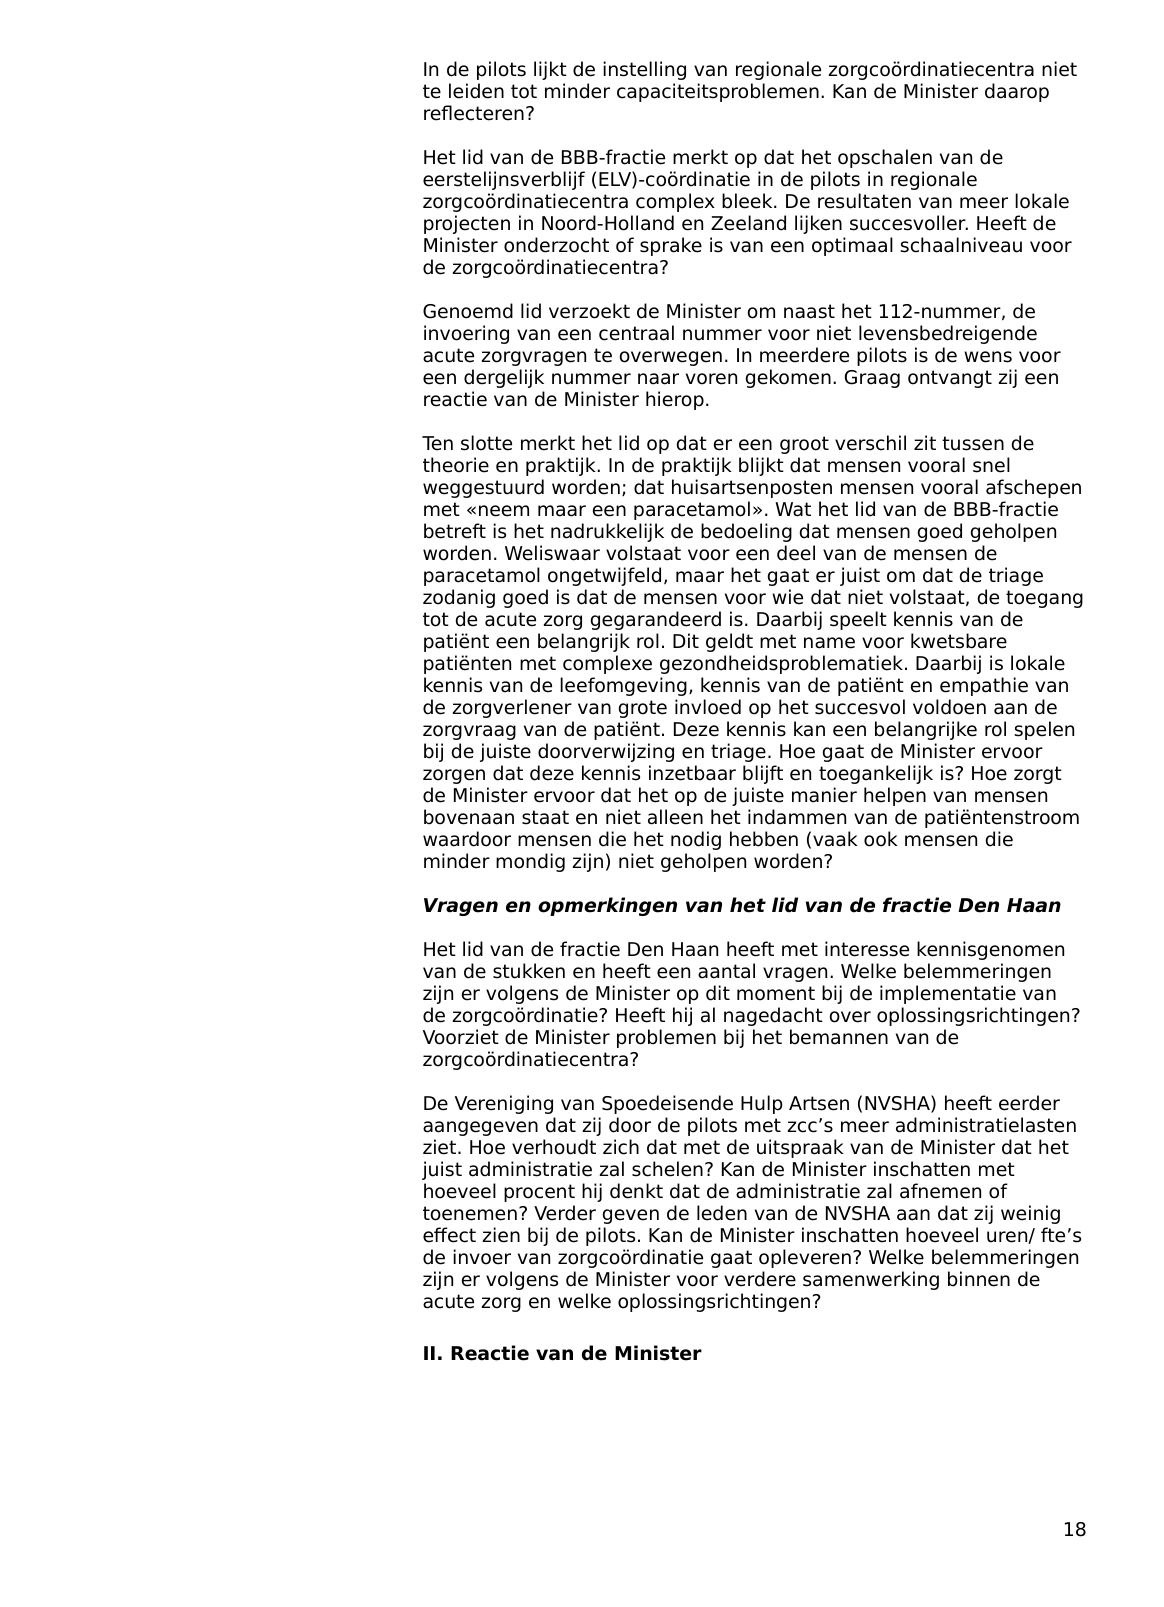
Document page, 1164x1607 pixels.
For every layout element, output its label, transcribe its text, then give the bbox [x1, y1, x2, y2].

text Ten slotte merkt het lid op dat er een groot verschil zit tussen de theorie en praktijk. In de praktijk blijkt dat mensen vooral snel weggestuurd worden; dat huisartsenposten mensen vooral afschepen met «neem maar een paracetamol». Wat het lid van de BBB-fractie betreft is het nadrukkelijk de bedoeling dat mensen goed geholpen worden. Weliswaar volstaat voor een deel van de mensen de paracetamol ongetwijfeld, maar het gaat er juist om dat de triage zodanig goed is dat de mensen voor wie dat niet volstaat, de toegang tot de acute zorg gegarandeerd is. Daarbij speelt kennis van de patiënt een belangrijk rol. Dit geldt met name voor kwetsbare patiënten met complexe gezondheidsproblematiek. Daarbij is lokale kennis van de leefomgeving, kennis van de patiënt en empathie van de zorgverlener van grote invloed op het succesvol voldoen aan de zorgvraag van de patiënt. Deze kennis kan een belangrijke rol spelen bij de juiste doorverwijzing en triage. Hoe gaat de Minister ervoor zorgen dat deze kennis inzetbaar blijft en toegankelijk is? Hoe zorgt de Minister ervoor dat het op de juiste manier helpen van mensen bovenaan staat en niet alleen het indammen van de patiëntenstroom waardoor mensen die het nodig hebben (vaak ook mensen die minder mondig zijn) niet geholpen worden? [422, 433, 1087, 873]
text In de pilots lijkt de instelling van regionale zorgcoördinatiecentra niet te leiden tot minder capaciteitsproblemen. Kan de Minister daarop reflecteren? [422, 59, 1087, 125]
text Genoemd lid verzoekt de Minister om naast het 112-nummer, de invoering van een centraal nummer voor niet levensbedreigende acute zorgvragen te overwegen. In meerdere pilots is de wens voor een dergelijk nummer naar voren gekomen. Graag ontvangt zij een reactie van de Minister hierop. [422, 301, 1087, 411]
text Het lid van de BBB-fractie merkt op dat het opschalen van de eerstelijnsverblijf (ELV)-coördinatie in de pilots in regionale zorgcoördinatiecentra complex bleek. De resultaten van meer lokale projecten in Noord-Holland en Zeeland lijken succesvoller. Heeft de Minister onderzocht of sprake is van een optimaal schaalniveau voor de zorgcoördinatiecentra? [422, 147, 1087, 279]
text De Vereniging van Spoedeisende Hulp Artsen (NVSHA) heeft eerder aangegeven dat zij door de pilots met zcc’s meer administratielasten ziet. Hoe verhoudt zich dat met de uitspraak van de Minister dat het juist administratie zal schelen? Kan de Minister inschatten met hoeveel procent hij denkt dat de administratie zal afnemen of toenemen? Verder geven de leden van de NVSHA aan dat zij weinig effect zien bij de pilots. Kan de Minister inschatten hoeveel uren/ fte’s de invoer van zorgcoördinatie gaat opleveren? Welke belemmeringen zijn er volgens de Minister voor verdere samenwerking binnen de acute zorg en welke oplossingsrichtingen? [422, 1093, 1087, 1313]
text Het lid van de fractie Den Haan heeft met interesse kennisgenomen van de stukken en heeft een aantal vragen. Welke belemmeringen zijn er volgens de Minister op dit moment bij de implementatie van de zorgcoördinatie? Heeft hij al nagedacht over oplossingsrichtingen? Voorziet de Minister problemen bij het bemannen van de zorgcoördinatiecentra? [422, 939, 1087, 1071]
subtitle II. Reactie van de Minister [422, 1343, 1087, 1365]
subtitle Vragen en opmerkingen van het lid van de fractie Den Haan [422, 895, 1087, 917]
